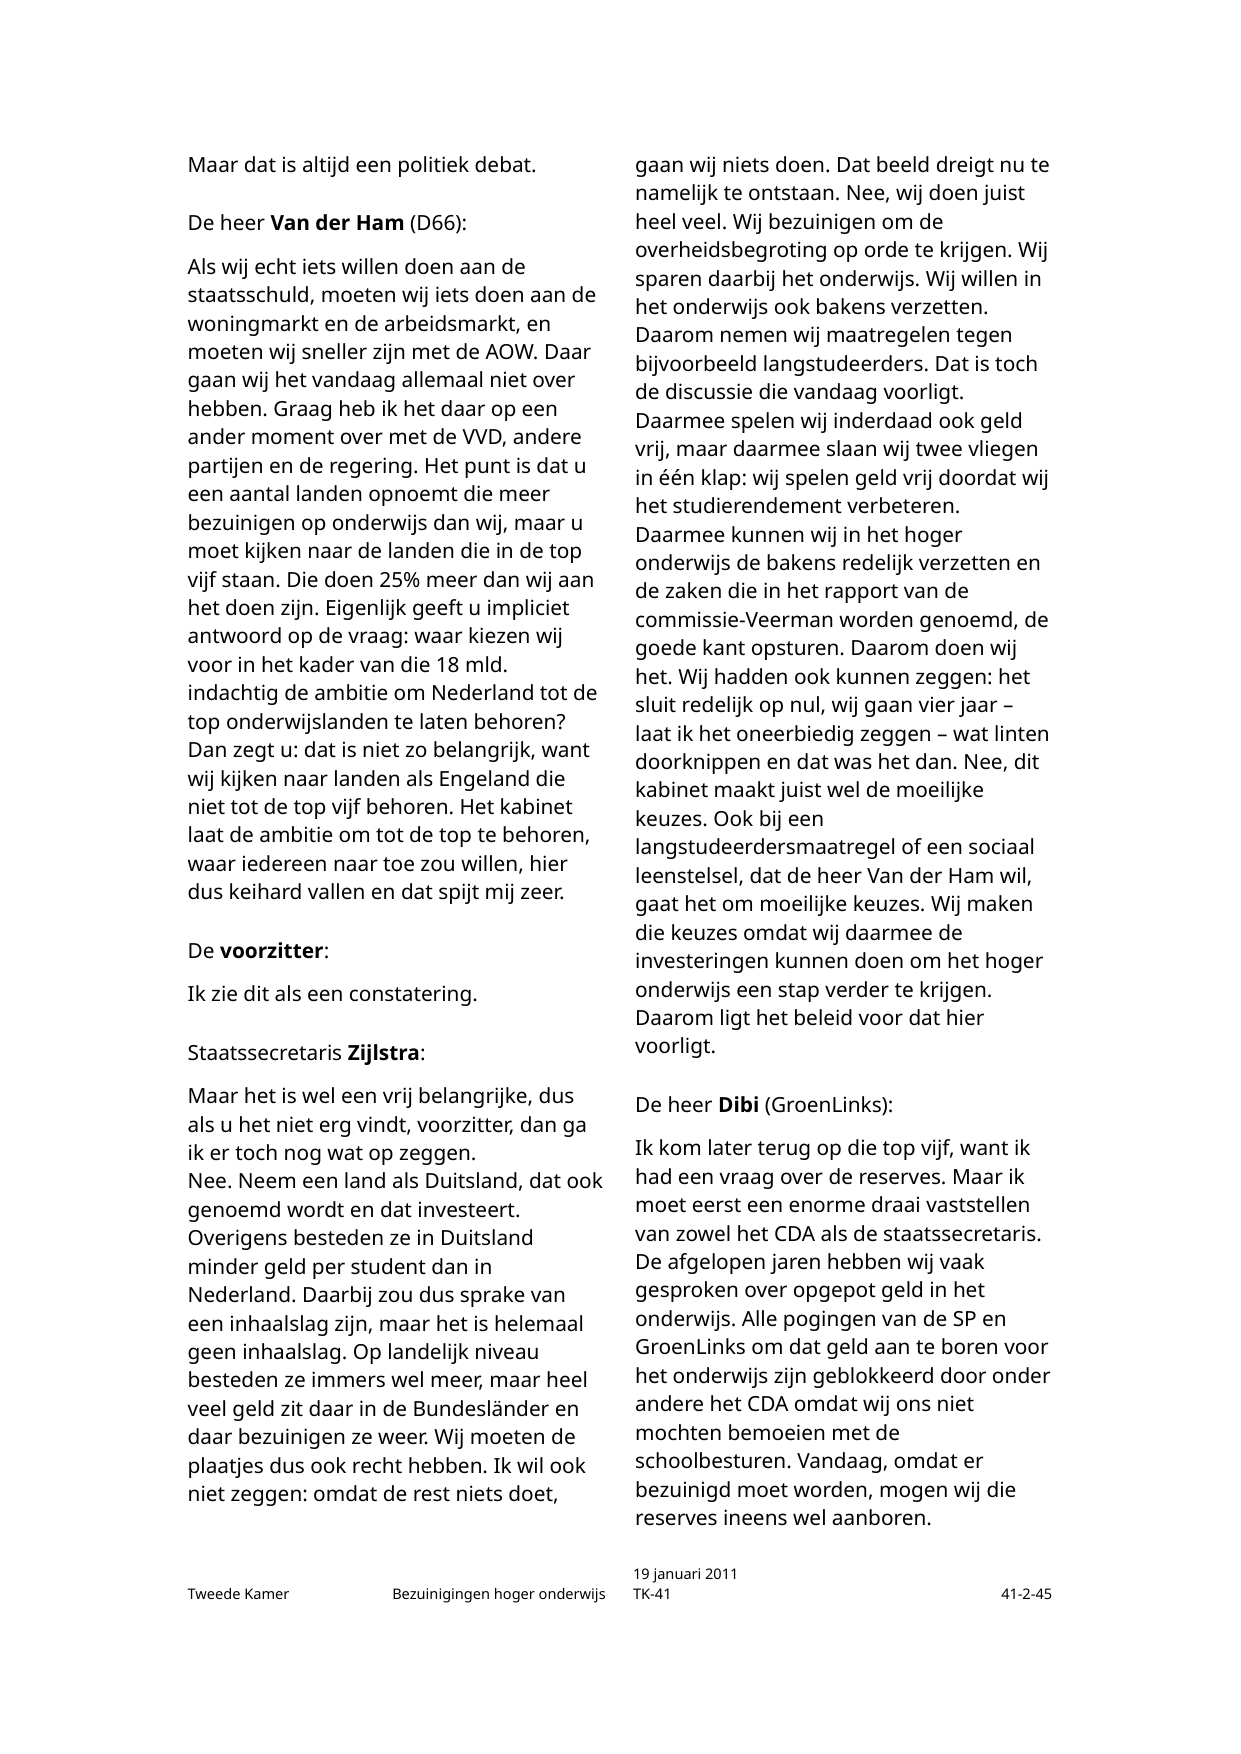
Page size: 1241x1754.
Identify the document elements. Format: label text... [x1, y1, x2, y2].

text Maar het is wel een vrij belangrijke, dus als u het niet erg vindt, voorzitter, dan ga ik er toch nog wat op zeggen. [187, 1081, 605, 1167]
text De heer Van der Ham (D66): [187, 208, 605, 237]
text gaan wij niets doen. Dat beeld dreigt nu te namelijk te ontstaan. Nee, wij doen juist heel veel. Wij bezuinigen om de overheidsbegroting op orde te krijgen. Wij sparen daarbij het onderwijs. Wij willen in het onderwijs ook bakens verzetten. Daarom nemen wij maatregelen tegen bijvoorbeeld langstudeerders. Dat is toch de discussie die vandaag voorligt. Daarmee spelen wij inderdaad ook geld vrij, maar daarmee slaan wij twee vliegen in één klap: wij spelen geld vrij doordat wij het studierendement verbeteren. Daarmee kunnen wij in het hoger onderwijs de bakens redelijk verzetten en de zaken die in het rapport van de commissie-Veerman worden genoemd, de goede kant opsturen. Daarom doen wij het. Wij hadden ook kunnen zeggen: het sluit redelijk op nul, wij gaan vier jaar – laat ik het oneerbiedig zeggen – wat linten doorknippen en dat was het dan. Nee, dit kabinet maakt juist wel de moeilijke keuzes. Ook bij een langstudeerdersmaatregel of een sociaal leenstelsel, dat de heer Van der Ham wil, gaat het om moeilijke keuzes. Wij maken die keuzes omdat wij daarmee de investeringen kunnen doen om het hoger onderwijs een stap verder te krijgen. Daarom ligt het beleid voor dat hier voorligt. [635, 150, 1053, 1060]
text Nee. Neem een land als Duitsland, dat ook genoemd wordt en dat investeert. Overigens besteden ze in Duitsland minder geld per student dan in Nederland. Daarbij zou dus sprake van een inhaalslag zijn, maar het is helemaal geen inhaalslag. Op landelijk niveau besteden ze immers wel meer, maar heel veel geld zit daar in de Bundesländer en daar bezuinigen ze weer. Wij moeten de plaatjes dus ook recht hebben. Ik wil ook niet zeggen: omdat de rest niets doet, [187, 1167, 605, 1508]
text Staatssecretaris Zijlstra: [187, 1038, 605, 1066]
text Ik kom later terug op die top vijf, want ik had een vraag over de reserves. Maar ik moet eerst een enorme draai vaststellen van zowel het CDA als de staatssecretaris. De afgelopen jaren hebben wij vaak gesproken over opgepot geld in het onderwijs. Alle pogingen van de SP en GroenLinks om dat geld aan te boren voor het onderwijs zijn geblokkeerd door onder andere het CDA omdat wij ons niet mochten bemoeien met de schoolbesturen. Vandaag, omdat er bezuinigd moet worden, mogen wij die reserves ineens wel aanboren. [635, 1133, 1053, 1532]
text De heer Dibi (GroenLinks): [635, 1090, 1053, 1118]
text Als wij echt iets willen doen aan de staatsschuld, moeten wij iets doen aan de woningmarkt en de arbeidsmarkt, en moeten wij sneller zijn met de AOW. Daar gaan wij het vandaag allemaal niet over hebben. Graag heb ik het daar op een ander moment over met de VVD, andere partijen en de regering. Het punt is dat u een aantal landen opnoemt die meer bezuinigen op onderwijs dan wij, maar u moet kijken naar de landen die in de top vijf staan. Die doen 25% meer dan wij aan het doen zijn. Eigenlijk geeft u impliciet antwoord op de vraag: waar kiezen wij voor in het kader van die 18 mld. indachtig de ambitie om Nederland tot de top onderwijslanden te laten behoren? Dan zegt u: dat is niet zo belangrijk, want wij kijken naar landen als Engeland die niet tot de top vijf behoren. Het kabinet laat de ambitie om tot de top te behoren, waar iedereen naar toe zou willen, hier dus keihard vallen en dat spijt mij zeer. [187, 252, 605, 906]
text De voorzitter: [187, 936, 605, 964]
text Ik zie dit als een constatering. [187, 979, 605, 1008]
text Maar dat is altijd een politiek debat. [187, 150, 605, 178]
